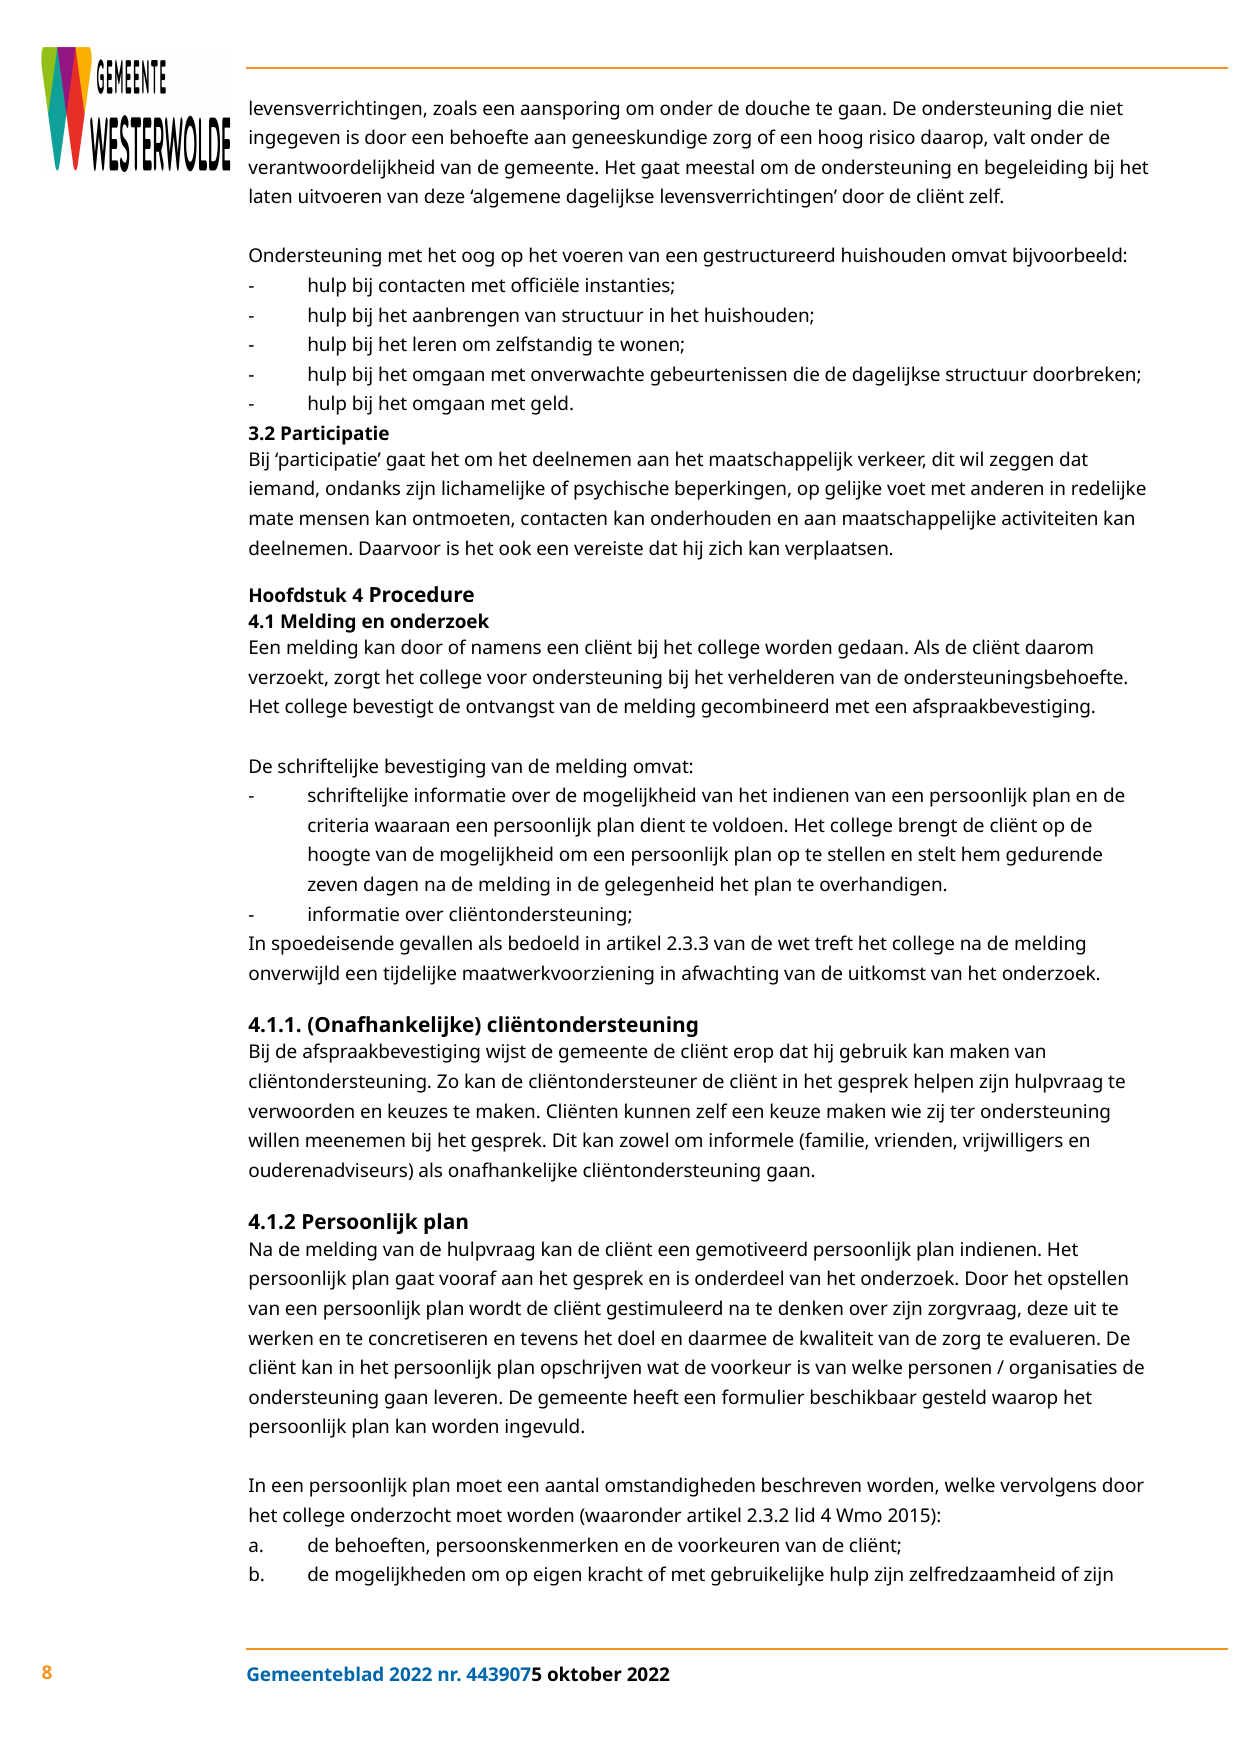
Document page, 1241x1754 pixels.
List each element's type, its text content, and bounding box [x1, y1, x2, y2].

text 4.1.1. (Onafhankelijke) cliëntondersteuning [248, 1010, 1152, 1039]
text 3.2 Participatie [248, 420, 1152, 446]
list hulp bij het omgaan met onverwachte gebeurtenissen die de dagelijkse structuur doorbreken; [248, 361, 1152, 387]
list hulp bij het omgaan met geld. [248, 391, 1152, 416]
text Na de melding van de hulpvraag kan de cliënt een gemotiveerd persoonlijk plan indienen. Het persoonlijk plan gaat vooraf aan het gesprek en is onderdeel van het onderzoek. Door het opstellen van een persoonlijk plan wordt de cliënt gestimuleerd na te denken over zijn zorgvraag, deze uit te werken en te concretiseren en tevens het doel en daarmee de kwaliteit van de zorg te evalueren. De cliënt kan in het persoonlijk plan opschrijven wat de voorkeur is van welke personen / organisaties de ondersteuning gaan leveren. De gemeente heeft een formulier beschikbaar gesteld waarop het persoonlijk plan kan worden ingevuld. [248, 1236, 1152, 1439]
list hulp bij het aanbrengen van structuur in het huishouden; [248, 302, 1152, 328]
list de mogelijkheden om op eigen kracht of met gebruikelijke hulp zijn zelfredzaamheid of zijn [248, 1561, 1152, 1587]
list schriftelijke informatie over de mogelijkheid van het indienen van een persoonlijk plan en de criteria waaraan een persoonlijk plan dient te voldoen. Het college brengt de cliënt op de hoogte van de mogelijkheid om een persoonlijk plan op te stellen en stelt hem gedurende zeven dagen na de melding in de gelegenheid het plan te overhandigen. [248, 782, 1152, 897]
list informatie over cliëntondersteuning; [248, 901, 1152, 926]
text Een melding kan door of namens een cliënt bij het college worden gedaan. Als de cliënt daarom verzoekt, zorgt het college voor ondersteuning bij het verhelderen van de ondersteuningsbehoefte. Het college bevestigt de ontvangst van de melding gecombineerd met een afspraakbevestiging. [248, 634, 1152, 719]
text Ondersteuning met het oog op het voeren van een gestructureerd huishouden omvat bijvoorbeeld: [248, 243, 1152, 268]
list hulp bij het leren om zelfstandig te wonen; [248, 331, 1152, 357]
text Bij ‘participatie’ gaat het om het deelnemen aan het maatschappelijk verkeer, dit wil zeggen dat iemand, ondanks zijn lichamelijke of psychische beperkingen, op gelijke voet met anderen in redelijke mate mensen kan ontmoeten, contacten kan onderhouden en aan maatschappelijke activiteiten kan deelnemen. Daarvoor is het ook een vereiste dat hij zich kan verplaatsen. [248, 446, 1152, 560]
text Bij de afspraakbevestiging wijst de gemeente de cliënt erop dat hij gebruik kan maken van cliëntondersteuning. Zo kan de cliëntondersteuner de cliënt in het gesprek helpen zijn hulpvraag te verwoorden en keuzes te maken. Cliënten kunnen zelf een keuze maken wie zij ter ondersteuning willen meenemen bij het gesprek. Dit kan zowel om informele (familie, vrienden, vrijwilligers en ouderenadviseurs) als onafhankelijke cliëntondersteuning gaan. [248, 1039, 1152, 1183]
text 4.1.2 Persoonlijk plan [248, 1207, 1152, 1236]
list hulp bij contacten met officiële instanties; [248, 272, 1152, 298]
text In spoedeisende gevallen als bedoeld in artikel 2.3.3 van de wet treft het college na de melding onverwijld een tijdelijke maatwerkvoorziening in afwachting van de uitkomst van het onderzoek. [248, 930, 1152, 986]
text 4.1 Melding en onderzoek [248, 609, 1152, 634]
text Hoofdstuk 4 Procedure [248, 580, 1152, 609]
text De schriftelijke bevestiging van de melding omvat: [248, 753, 1152, 778]
text levensverrichtingen, zoals een aansporing om onder de douche te gaan. De ondersteuning die niet ingegeven is door een behoefte aan geneeskundige zorg of een hoog risico daarop, valt onder de verantwoordelijkheid van de gemeente. Het gaat meestal om de ondersteuning en begeleiding bij het laten uitvoeren van deze ‘algemene dagelijkse levensverrichtingen’ door de cliënt zelf. [248, 95, 1152, 209]
picture [41, 47, 231, 172]
text In een persoonlijk plan moet een aantal omstandigheden beschreven worden, welke vervolgens door het college onderzocht moet worden (waaronder artikel 2.3.2 lid 4 Wmo 2015): [248, 1473, 1152, 1528]
list de behoeften, persoonskenmerken en de voorkeuren van de cliënt; [248, 1532, 1152, 1557]
